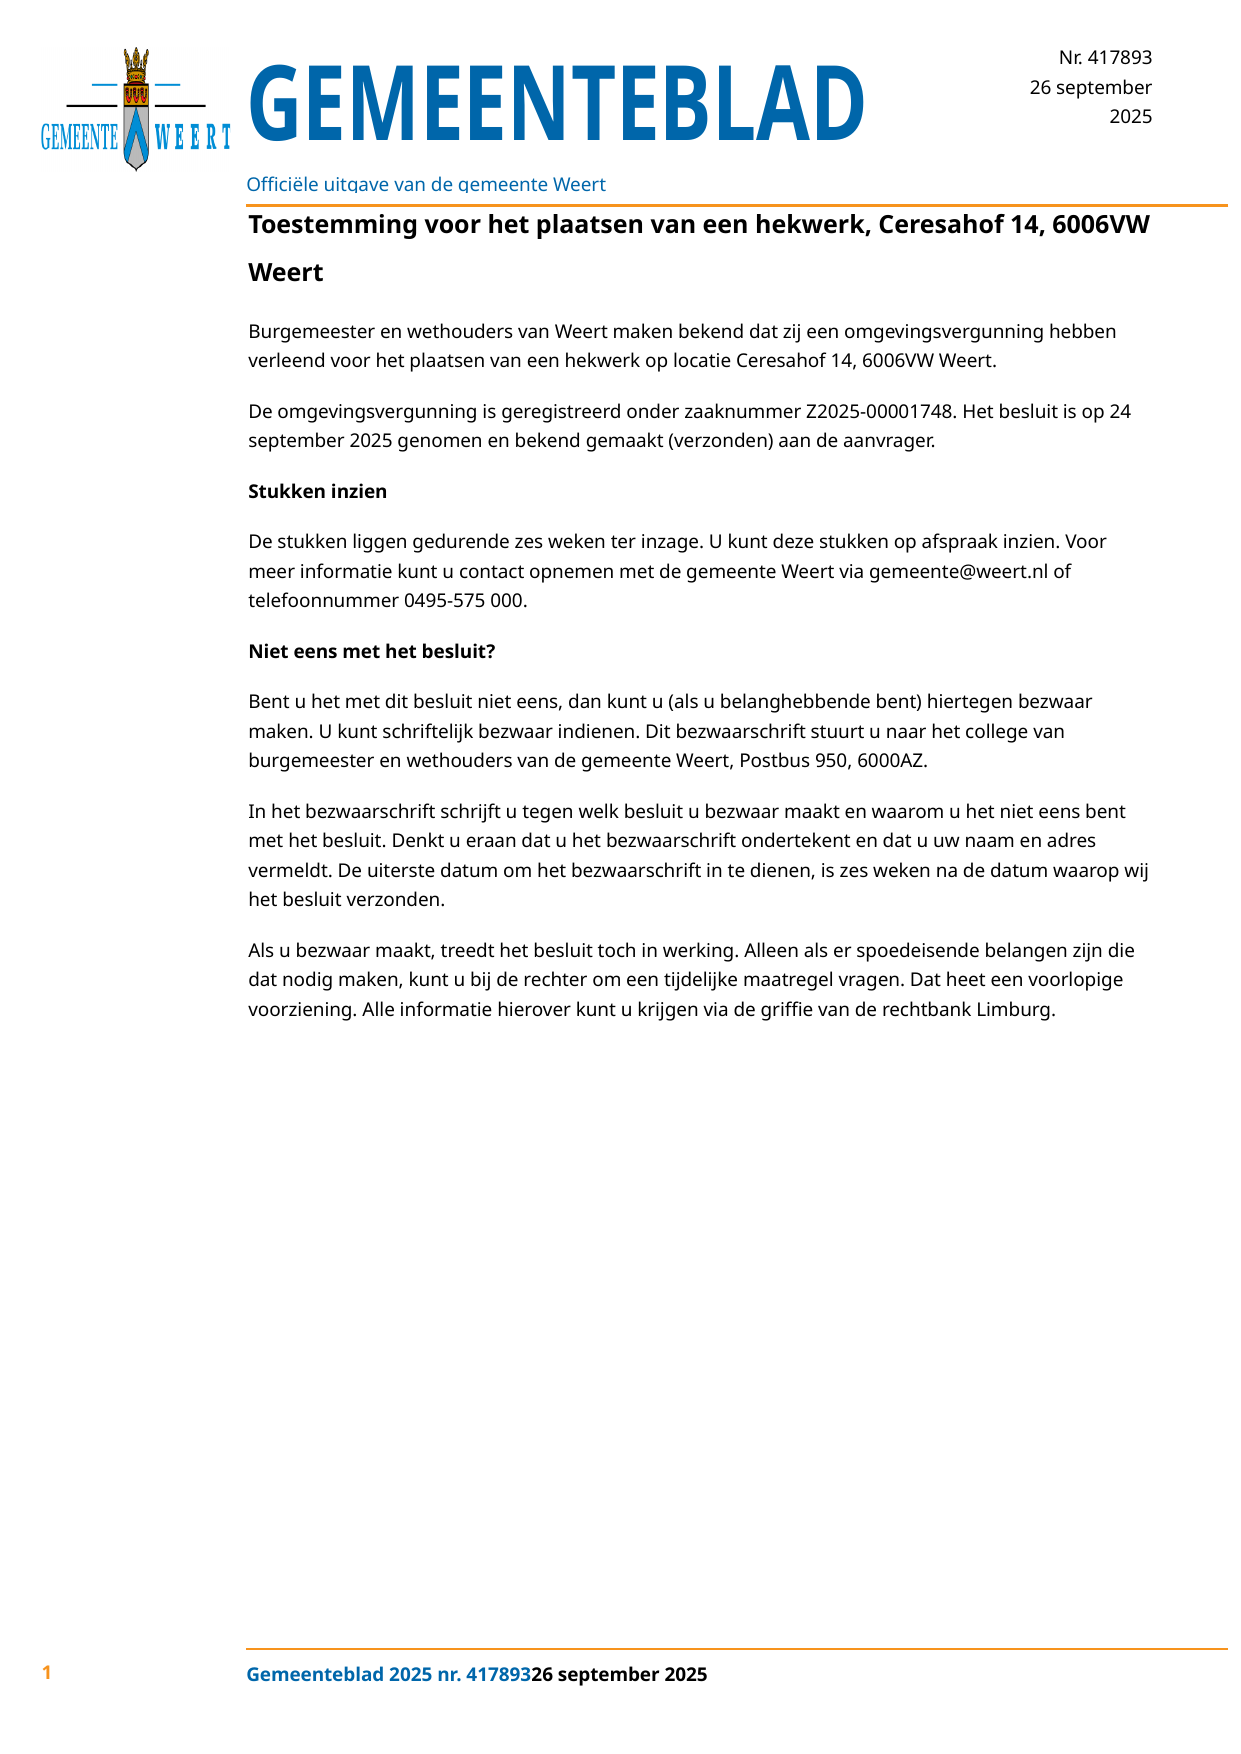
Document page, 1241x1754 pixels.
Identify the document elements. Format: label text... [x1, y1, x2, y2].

text De omgevingsvergunning is geregistreerd onder zaaknummer Z2025-00001748. Het besluit is op 24 september 2025 genomen en bekend gemaakt (verzonden) aan de aanvrager. [248, 398, 1152, 453]
text Toestemming voor het plaatsen van een hekwerk, Ceresahof 14, 6006VW Weert [248, 207, 1152, 288]
text Als u bezwaar maakt, treedt het besluit toch in werking. Alleen als er spoedeisende belangen zijn die dat nodig maken, kunt u bij de rechter om een tijdelijke maatregel vragen. Dat heet een voorlopige voorziening. Alle informatie hierover kunt u krijgen via de griffie van de rechtbank Limburg. [248, 937, 1152, 1022]
text Bent u het met dit besluit niet eens, dan kunt u (als u belanghebbende bent) hiertegen bezwaar maken. U kunt schriftelijk bezwaar indienen. Dit bezwaarschrift stuurt u naar het college van burgemeester en wethouders van de gemeente Weert, Postbus 950, 6000AZ. [248, 688, 1152, 773]
text Stukken inzien [248, 478, 1152, 504]
text In het bezwaarschrift schrijft u tegen welk besluit u bezwaar maakt en waarom u het niet eens bent met het besluit. Denkt u eraan dat u het bezwaarschrift ondertekent en dat u uw naam en adres vermeldt. De uiterste datum om het bezwaarschrift in te dienen, is zes weken na de datum waarop wij het besluit verzonden. [248, 798, 1152, 912]
text Niet eens met het besluit? [248, 638, 1152, 664]
text De stukken liggen gedurende zes weken ter inzage. U kunt deze stukken op afspraak inzien. Voor meer informatie kunt u contact opnemen met de gemeente Weert via gemeente@weert.nl of telefoonnummer 0495-575 000. [248, 528, 1152, 613]
picture [41, 47, 231, 172]
text Burgemeester en wethouders van Weert maken bekend dat zij een omgevingsvergunning hebben verleend voor het plaatsen van een hekwerk op locatie Ceresahof 14, 6006VW Weert. [248, 318, 1152, 373]
